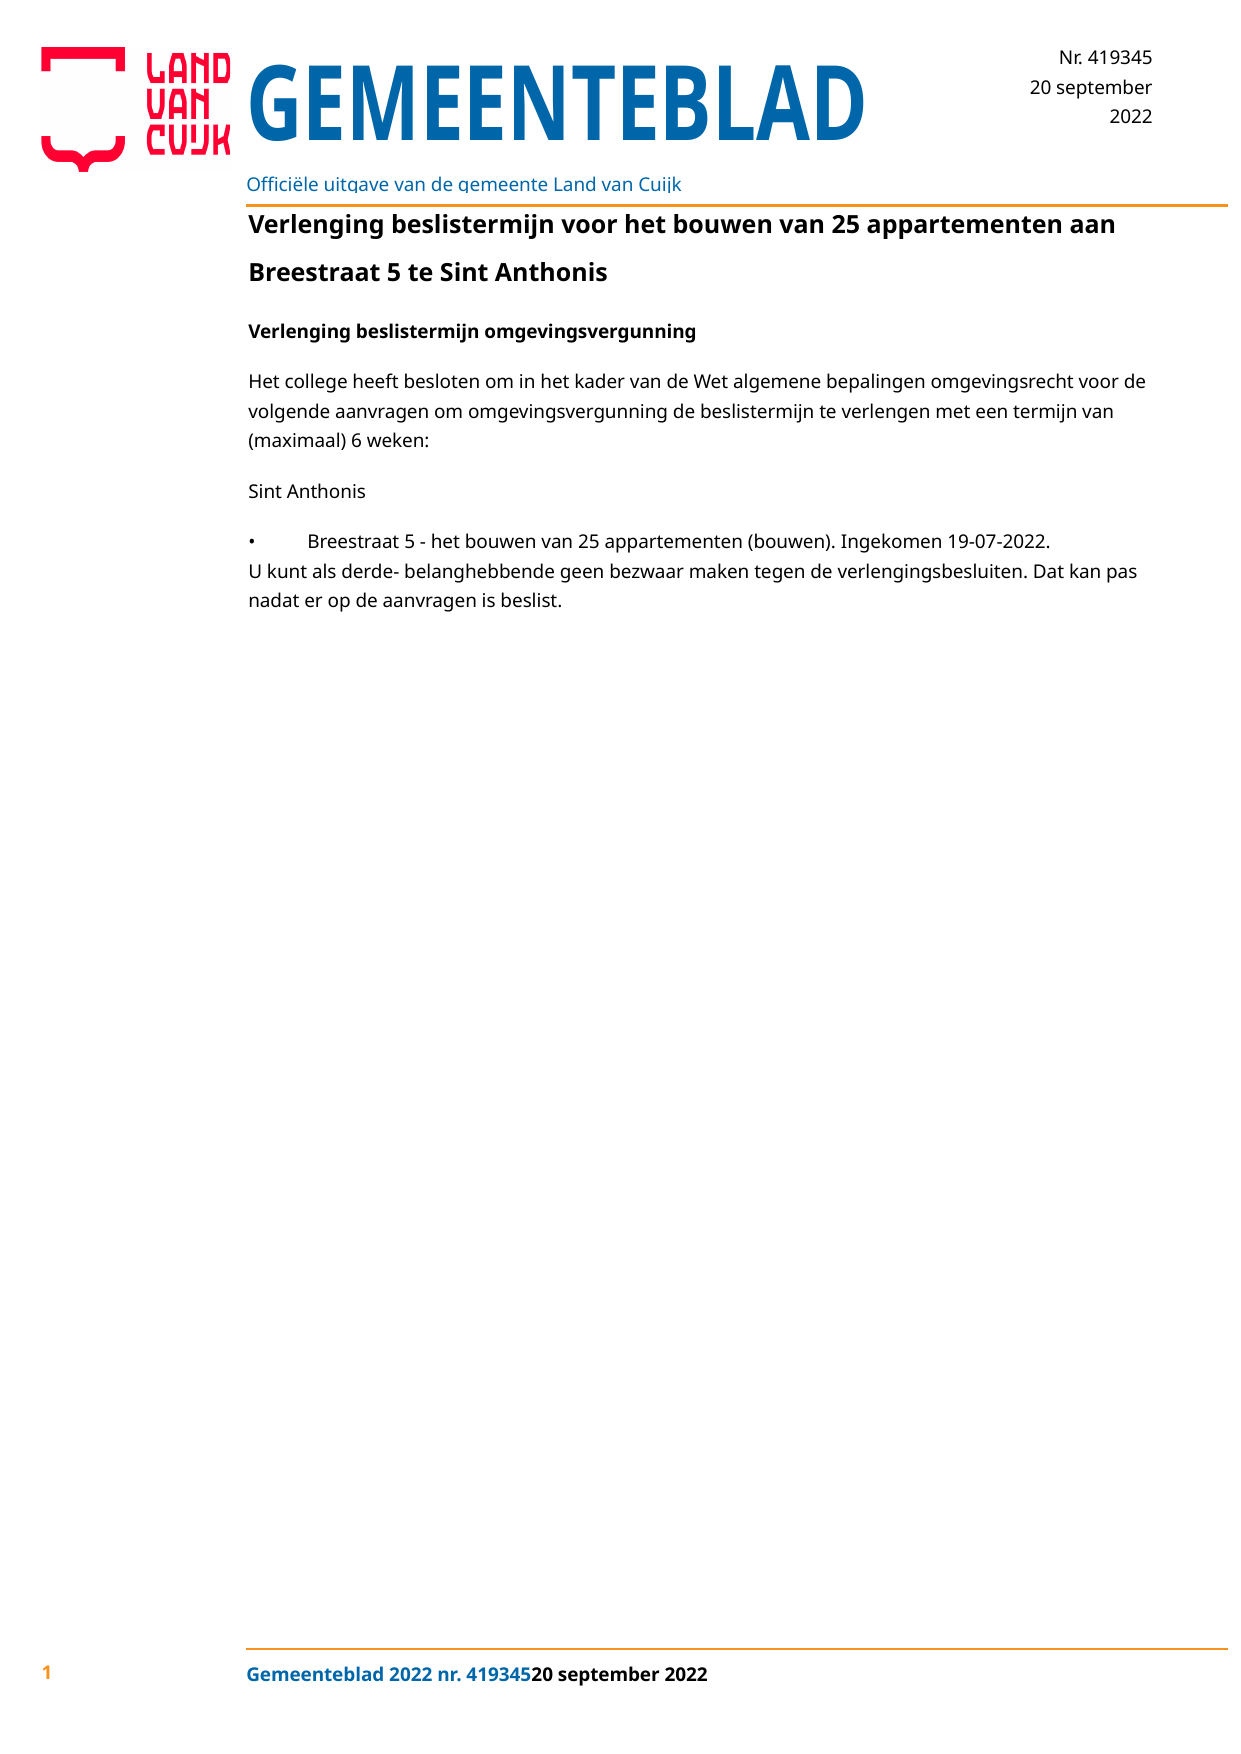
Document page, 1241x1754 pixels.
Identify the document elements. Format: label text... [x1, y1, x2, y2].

text Het college heeft besloten om in het kader van de Wet algemene bepalingen omgevingsrecht voor de volgende aanvragen om omgevingsvergunning de beslistermijn te verlengen met een termijn van (maximaal) 6 weken: [248, 368, 1152, 453]
text Verlenging beslistermijn omgevingsvergunning [248, 318, 1152, 344]
text Sint Anthonis [248, 478, 1152, 504]
list Breestraat 5 - het bouwen van 25 appartementen (bouwen). Ingekomen 19-07-2022. [248, 528, 1152, 554]
text U kunt als derde- belanghebbende geen bezwaar maken tegen de verlengingsbesluiten. Dat kan pas nadat er op de aanvragen is beslist. [248, 558, 1152, 613]
text Verlenging beslistermijn voor het bouwen van 25 appartementen aan Breestraat 5 te Sint Anthonis [248, 207, 1152, 288]
picture [41, 47, 231, 172]
